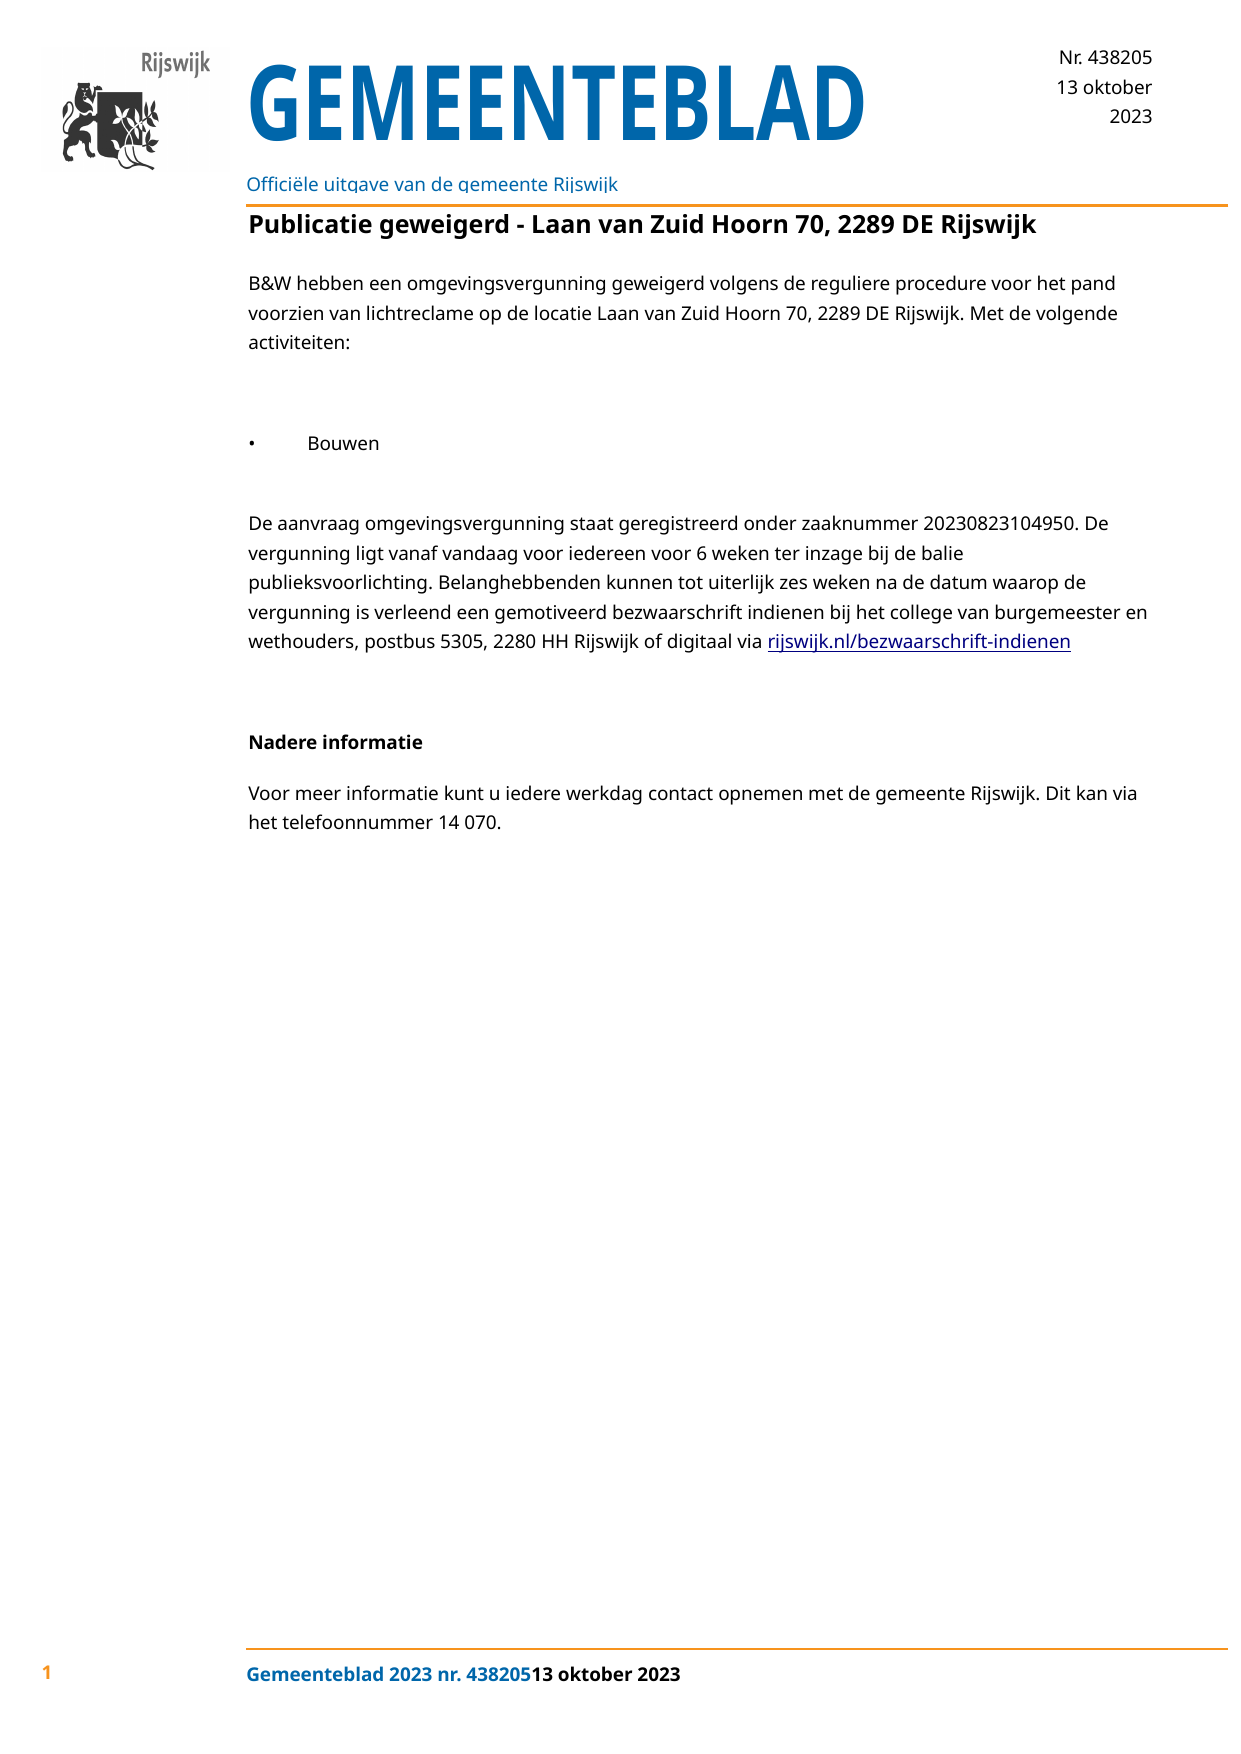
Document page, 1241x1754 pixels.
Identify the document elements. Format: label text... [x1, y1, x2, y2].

picture [41, 47, 231, 172]
text Publicatie geweigerd - Laan van Zuid Hoorn 70, 2289 DE Rijswijk [248, 207, 1152, 241]
text De aanvraag omgevingsvergunning staat geregistreerd onder zaaknummer 20230823104950. De vergunning ligt vanaf vandaag voor iedereen voor 6 weken ter inzage bij de balie publieksvoorlichting. Belanghebbenden kunnen tot uiterlijk zes weken na de datum waarop de vergunning is verleend een gemotiveerd bezwaarschrift indienen bij het college van burgemeester en wethouders, postbus 5305, 2280 HH Rijswijk of digitaal via rijswijk.nl/bezwaarschrift-indienen [248, 510, 1152, 654]
text B&W hebben een omgevingsvergunning geweigerd volgens de reguliere procedure voor het pand voorzien van lichtreclame op de locatie Laan van Zuid Hoorn 70, 2289 DE Rijswijk. Met de volgende activiteiten: [248, 270, 1152, 355]
list Bouwen [248, 430, 1152, 456]
text Voor meer informatie kunt u iedere werkdag contact opnemen met de gemeente Rijswijk. Dit kan via het telefoonnummer 14 070. [248, 780, 1152, 835]
text Nadere informatie [248, 729, 1152, 755]
